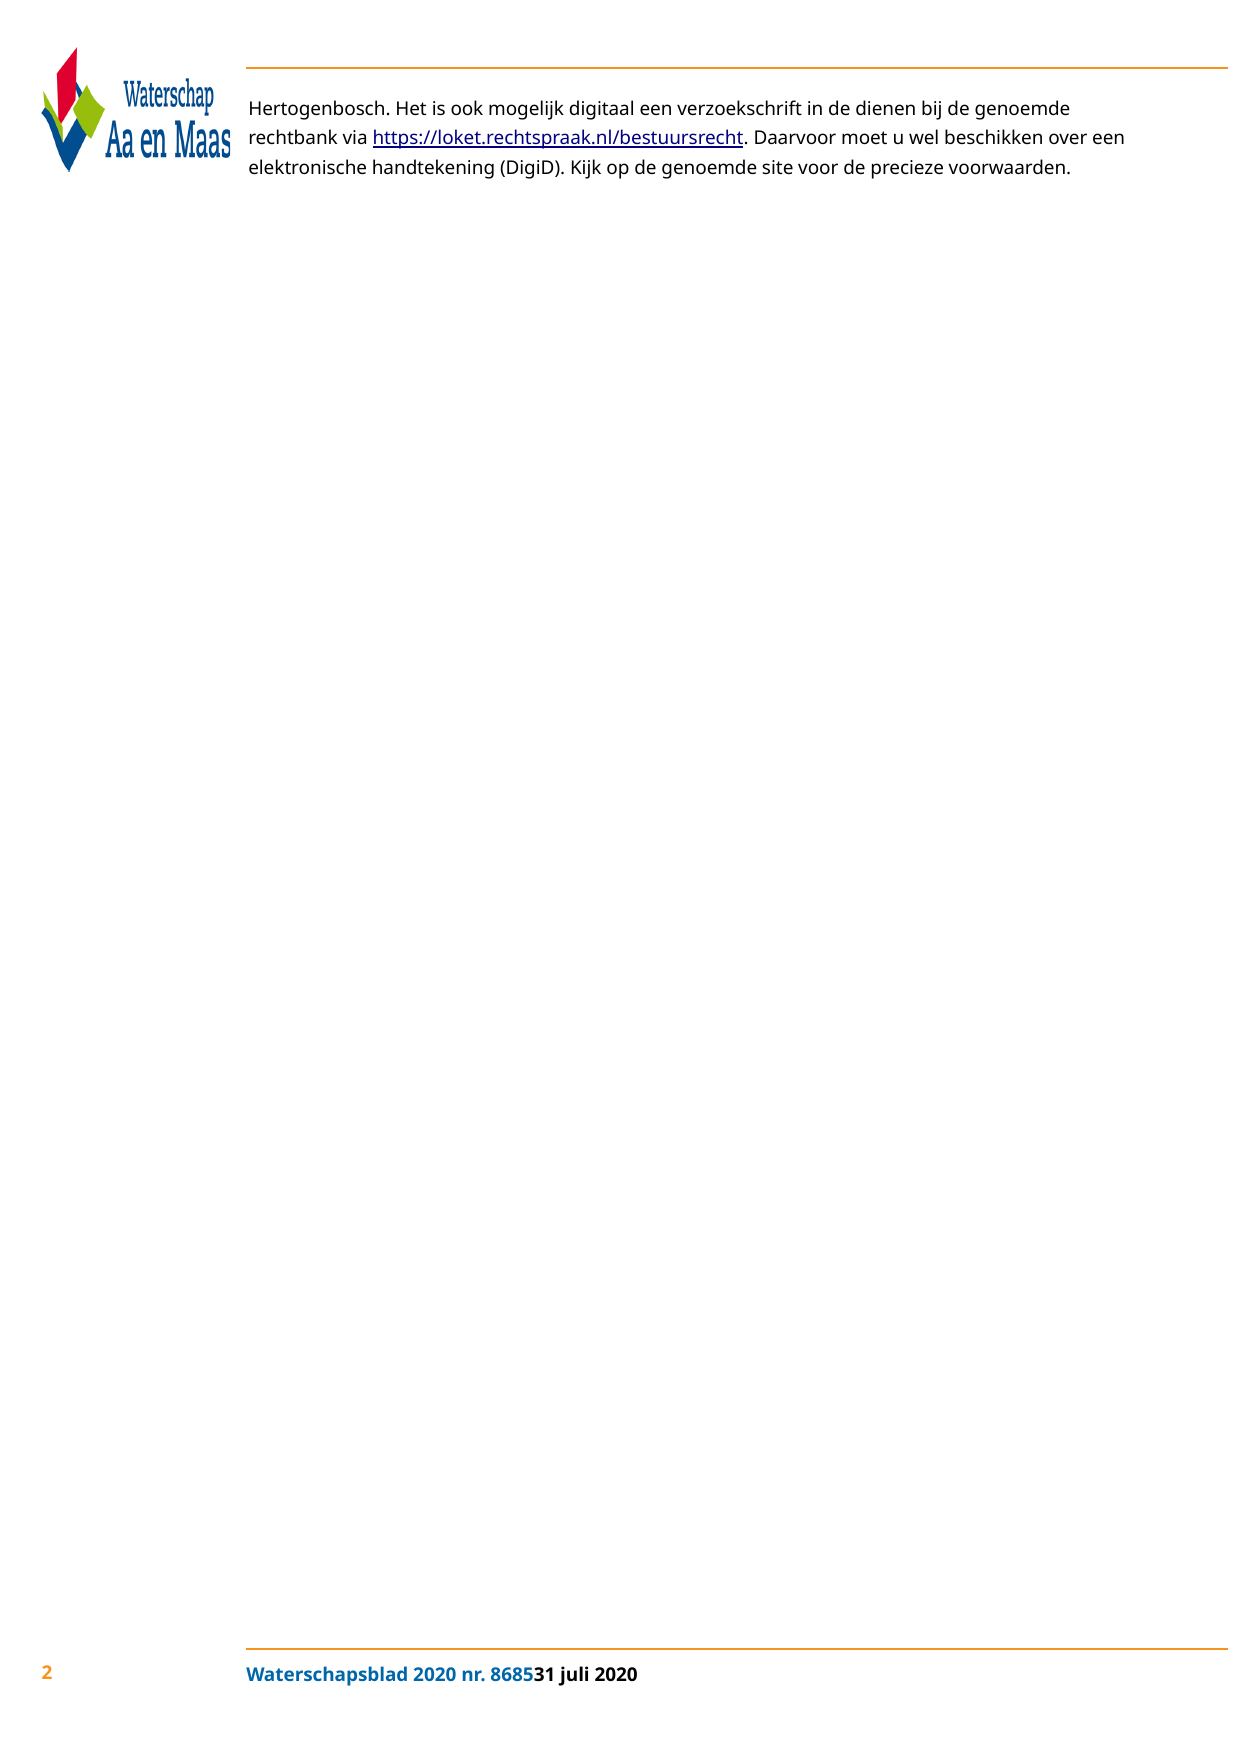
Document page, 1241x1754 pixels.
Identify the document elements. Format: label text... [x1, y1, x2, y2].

text Hertogenbosch. Het is ook mogelijk digitaal een verzoekschrift in de dienen bij de genoemde rechtbank via https://loket.rechtspraak.nl/bestuursrecht. Daarvoor moet u wel beschikken over een elektronische handtekening (DigiD). Kijk op de genoemde site voor de precieze voorwaarden. [248, 95, 1152, 180]
picture [41, 47, 231, 172]
